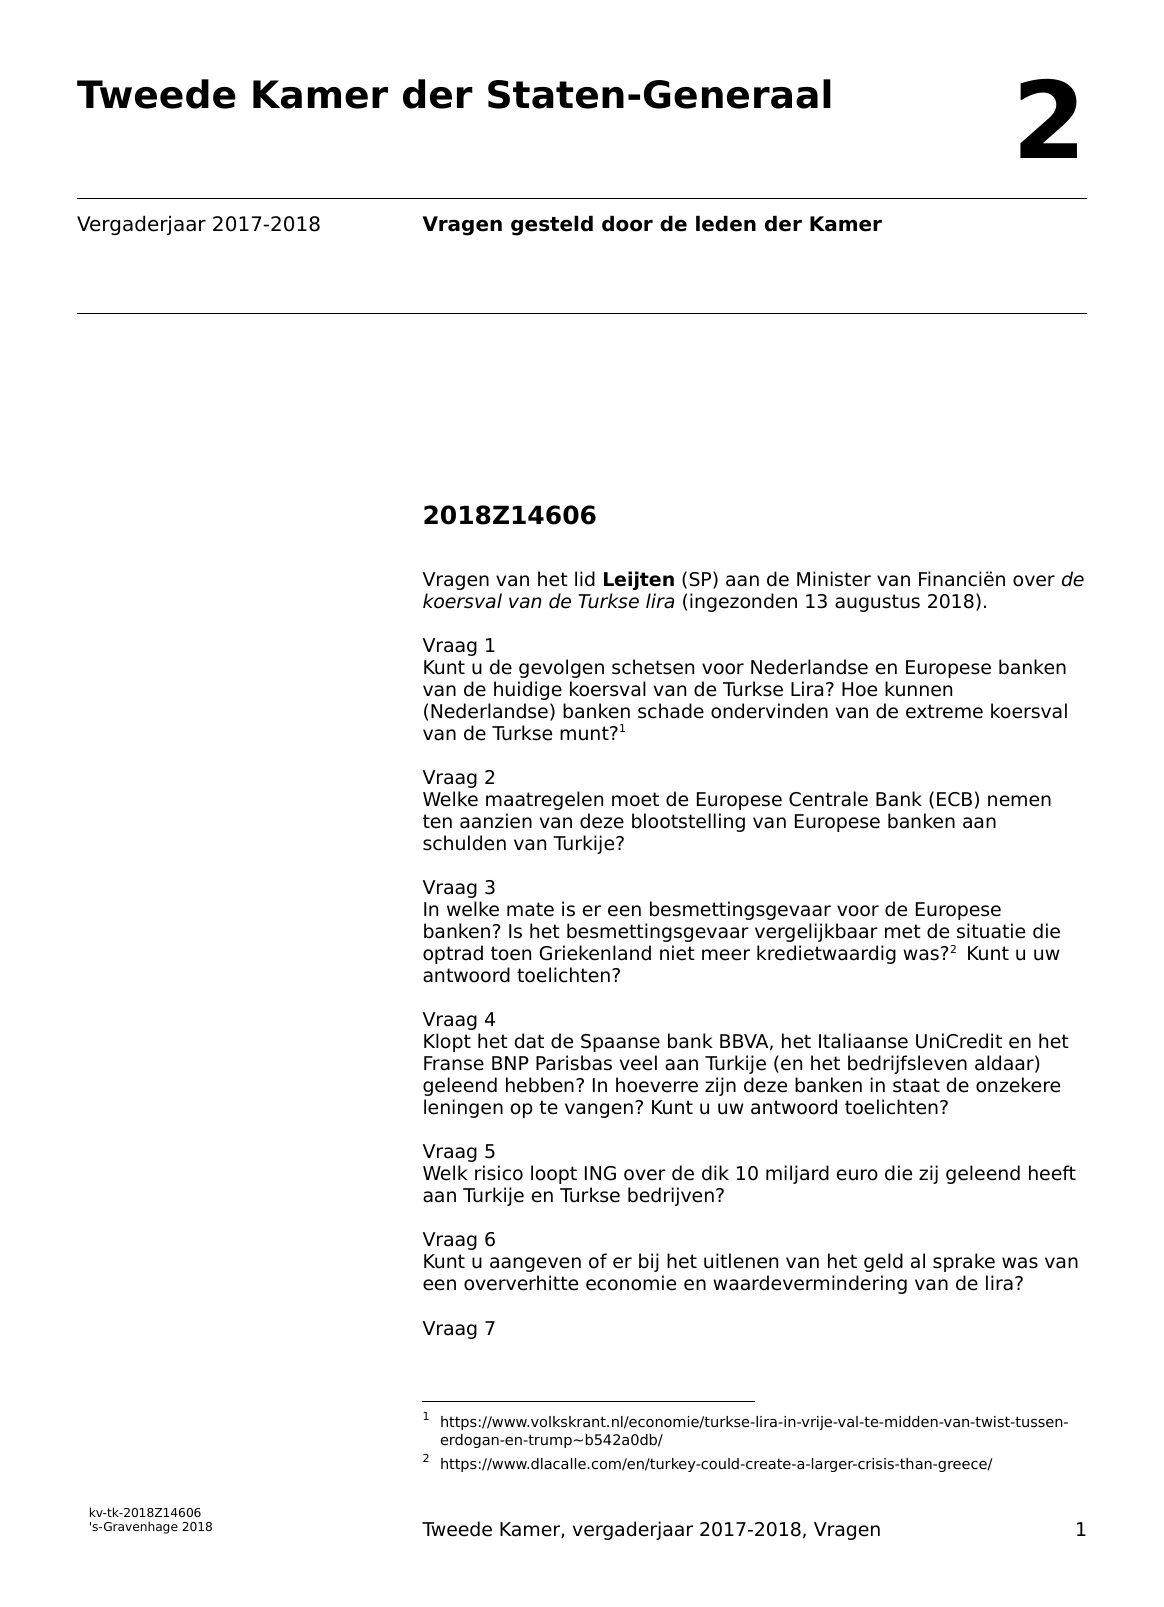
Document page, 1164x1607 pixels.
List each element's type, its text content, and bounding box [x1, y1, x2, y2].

text Vraag 4 [422, 1009, 1087, 1031]
table_cell Vragen gesteld door de leden der Kamer [422, 199, 1087, 313]
text Vraag 1 [422, 635, 1087, 657]
table_header 2 [886, 59, 1087, 198]
text Kunt u de gevolgen schetsen voor Nederlandse en Europese banken van de huidige koersval van de Turkse Lira? Hoe kunnen (Nederlandse) banken schade ondervinden van de extreme koersval van de Turkse munt? [422, 657, 1087, 745]
text Vraag 5 [422, 1141, 1087, 1163]
text Klopt het dat de Spaanse bank BBVA, het Italiaanse UniCredit en het Franse BNP Parisbas veel aan Turkije (en het bedrijfsleven aldaar) geleend hebben? In hoeverre zijn deze banken in staat de onzekere leningen op te vangen? Kunt u uw antwoord toelichten? [422, 1031, 1087, 1119]
table_header Tweede Kamer der Staten-Generaal [77, 59, 886, 198]
text Vraag 2 [422, 767, 1087, 789]
text Kunt u aangeven of er bij het uitlenen van het geld al sprake was van een oververhitte economie en waardevermindering van de lira? [422, 1251, 1087, 1295]
text Vragen van het lid Leijten (SP) aan de Minister van Financiën over de koersval van de Turkse lira (ingezonden 13 augustus 2018). [422, 569, 1087, 613]
text kv-tk-2018Z14606 [88, 1506, 323, 1520]
text 's-Gravenhage 2018 [88, 1520, 323, 1534]
text Vraag 6 [422, 1229, 1087, 1251]
text 2018Z14606 [422, 501, 1087, 531]
text Welke maatregelen moet de Europese Centrale Bank (ECB) nemen ten aanzien van deze blootstelling van Europese banken aan schulden van Turkije? [422, 789, 1087, 855]
text https://www.volkskrant.nl/economie/turkse-lira-in-vrije-val-te-midden-van-twist-tussen-erdogan-en-trump~b542a0db/ [422, 1410, 1087, 1449]
text https://www.dlacalle.com/en/turkey-could-create-a-larger-crisis-than-greece/ [422, 1452, 1087, 1474]
text Welk risico loopt ING over de dik 10 miljard euro die zij geleend heeft aan Turkije en Turkse bedrijven? [422, 1163, 1087, 1207]
text Vraag 3 [422, 877, 1087, 899]
table_cell Vergaderjaar 2017-2018 [77, 199, 422, 313]
text In welke mate is er een besmettingsgevaar voor de Europese banken? Is het besmettingsgevaar vergelijkbaar met de situatie die optrad toen Griekenland niet meer kredietwaardig was? Kunt u uw antwoord toelichten? [422, 899, 1087, 987]
text Vraag 7 [422, 1317, 1087, 1339]
